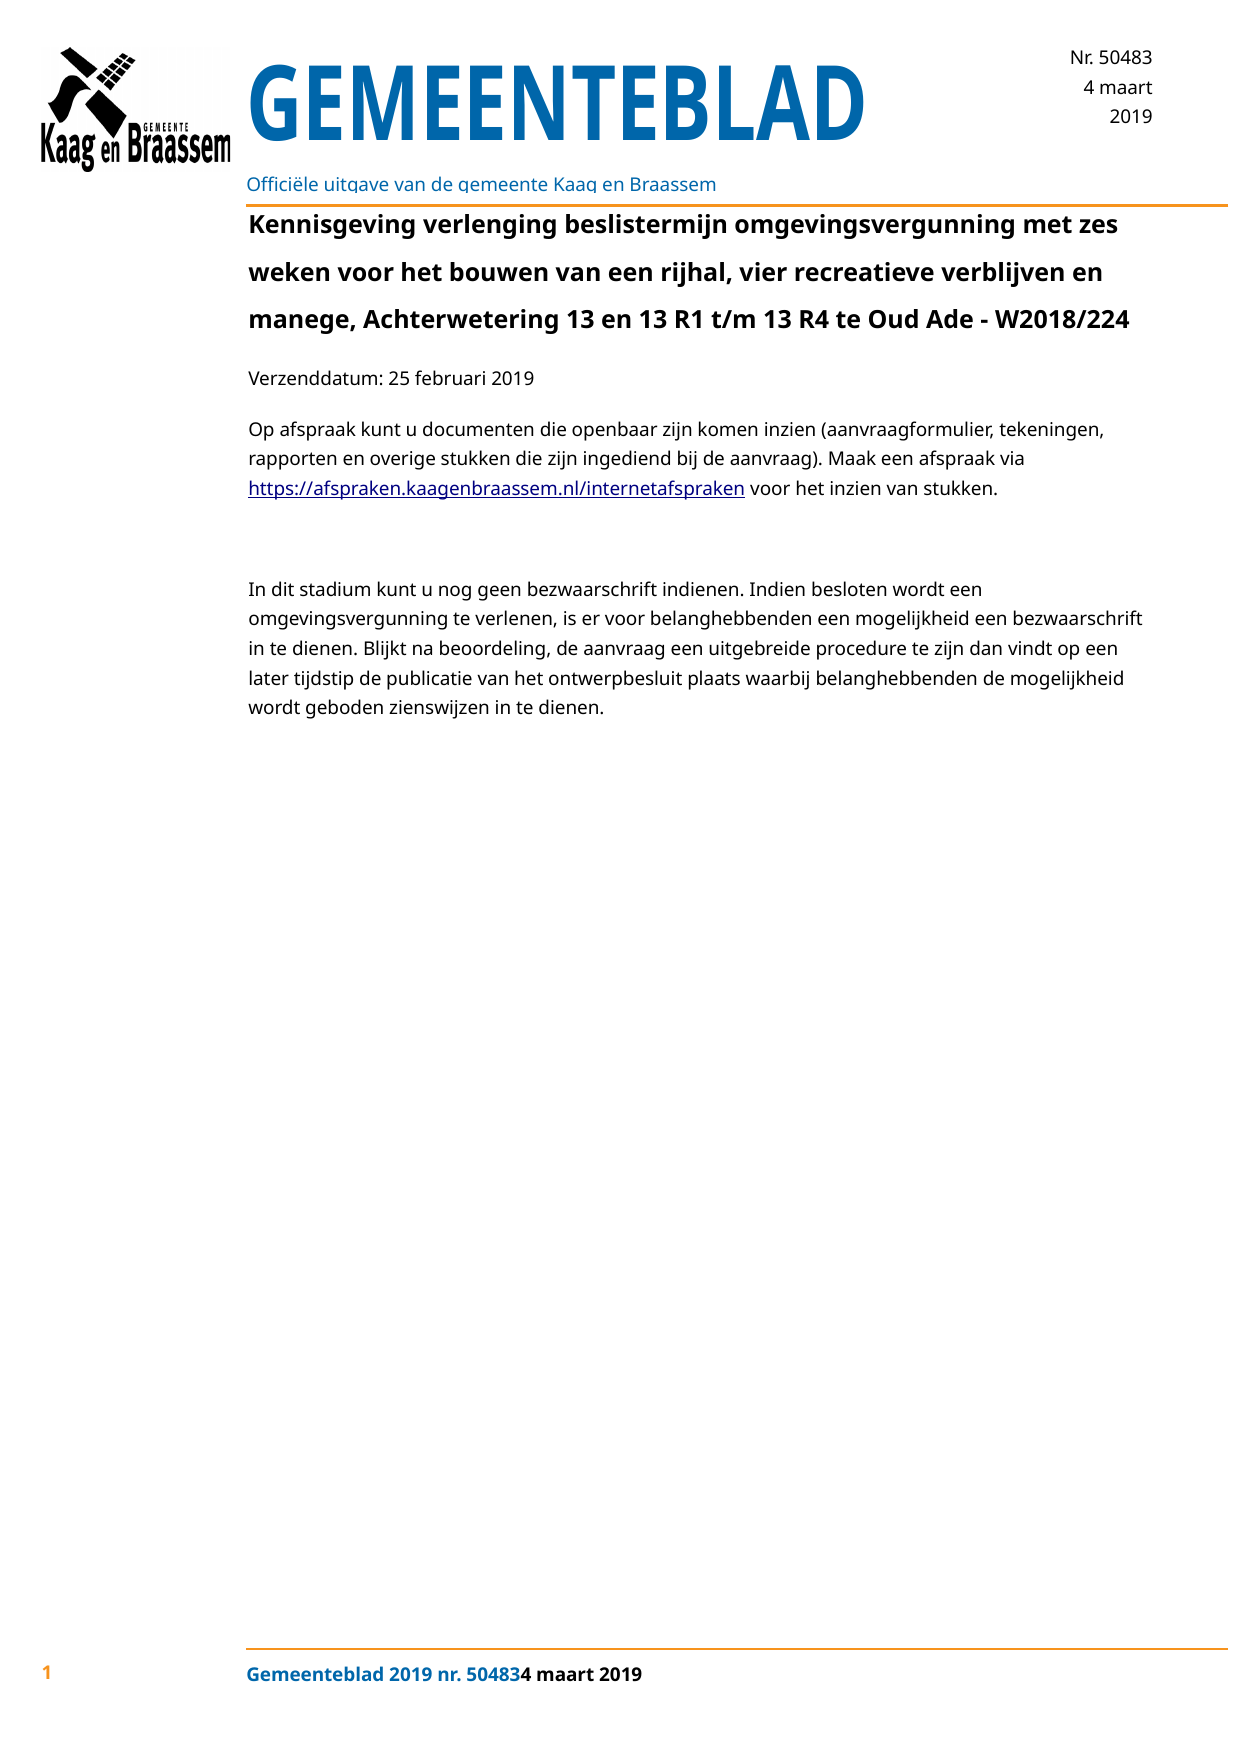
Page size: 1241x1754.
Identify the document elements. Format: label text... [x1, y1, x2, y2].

picture [41, 47, 231, 172]
text Verzenddatum: 25 februari 2019 [248, 366, 1152, 391]
text Op afspraak kunt u documenten die openbaar zijn komen inzien (aanvraagformulier, tekeningen, rapporten en overige stukken die zijn ingediend bij de aanvraag). Maak een afspraak via https://afspraken.kaagenbraassem.nl/internetafspraken voor het inzien van stukken. [248, 416, 1152, 501]
text Kennisgeving verlenging beslistermijn omgevingsvergunning met zes weken voor het bouwen van een rijhal, vier recreatieve verblijven en manege, Achterwetering 13 en 13 R1 t/m 13 R4 te Oud Ade - W2018/224 [248, 207, 1152, 336]
text In dit stadium kunt u nog geen bezwaarschrift indienen. Indien besloten wordt een omgevingsvergunning te verlenen, is er voor belanghebbenden een mogelijkheid een bezwaarschrift in te dienen. Blijkt na beoordeling, de aanvraag een uitgebreide procedure te zijn dan vindt op een later tijdstip de publicatie van het ontwerpbesluit plaats waarbij belanghebbenden de mogelijkheid wordt geboden zienswijzen in te dienen. [248, 576, 1152, 720]
